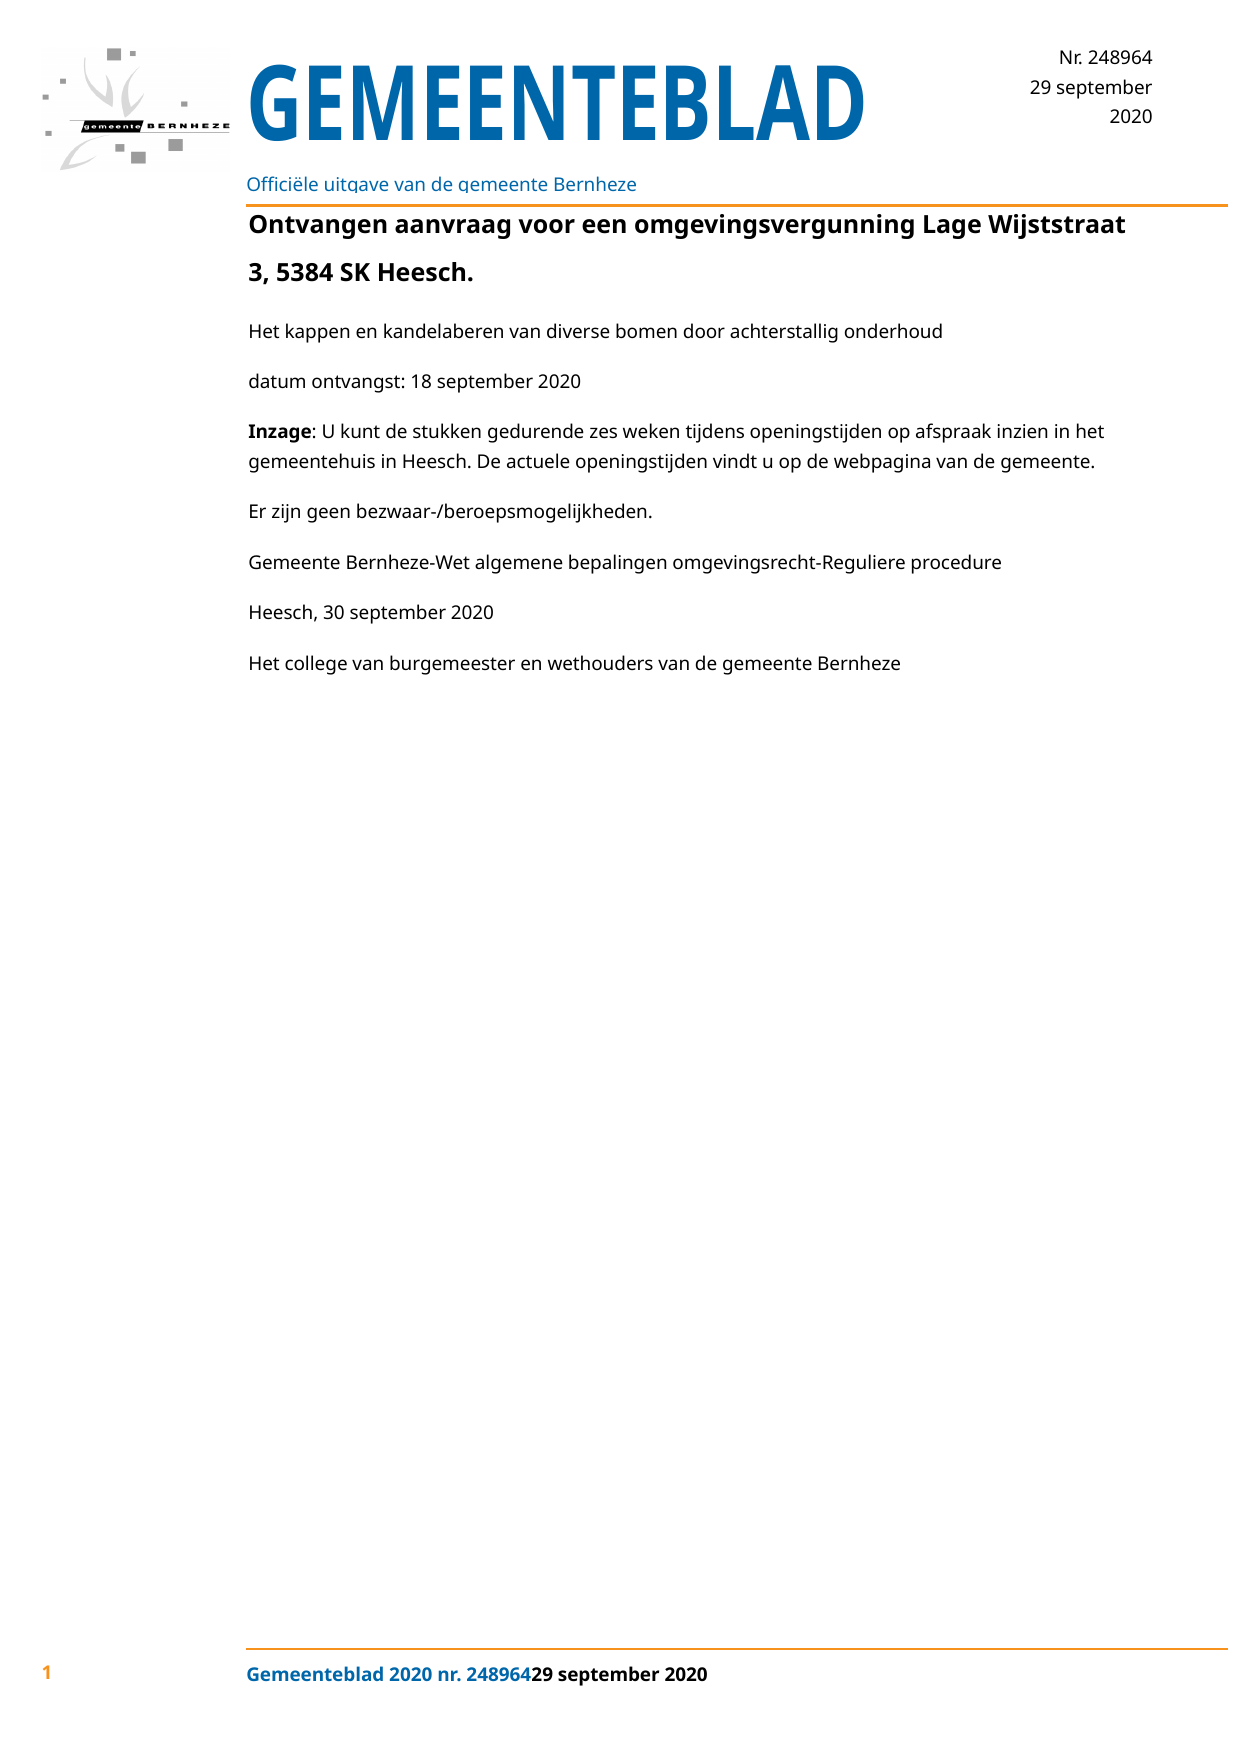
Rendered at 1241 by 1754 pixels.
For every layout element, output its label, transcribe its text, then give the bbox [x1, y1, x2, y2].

text Er zijn geen bezwaar-/beroepsmogelijkheden. [248, 499, 1152, 524]
text Inzage: U kunt de stukken gedurende zes weken tijdens openingstijden op afspraak inzien in het gemeentehuis in Heesch. De actuele openingstijden vindt u op de webpagina van de gemeente. [248, 419, 1152, 474]
text Heesch, 30 september 2020 [248, 599, 1152, 625]
picture [41, 47, 231, 172]
text datum ontvangst: 18 september 2020 [248, 368, 1152, 394]
text Gemeente Bernheze-Wet algemene bepalingen omgevingsrecht-Reguliere procedure [248, 549, 1152, 575]
text Het kappen en kandelaberen van diverse bomen door achterstallig onderhoud [248, 318, 1152, 344]
text Ontvangen aanvraag voor een omgevingsvergunning Lage Wijststraat 3, 5384 SK Heesch. [248, 207, 1152, 288]
text Het college van burgemeester en wethouders van de gemeente Bernheze [248, 650, 1152, 676]
